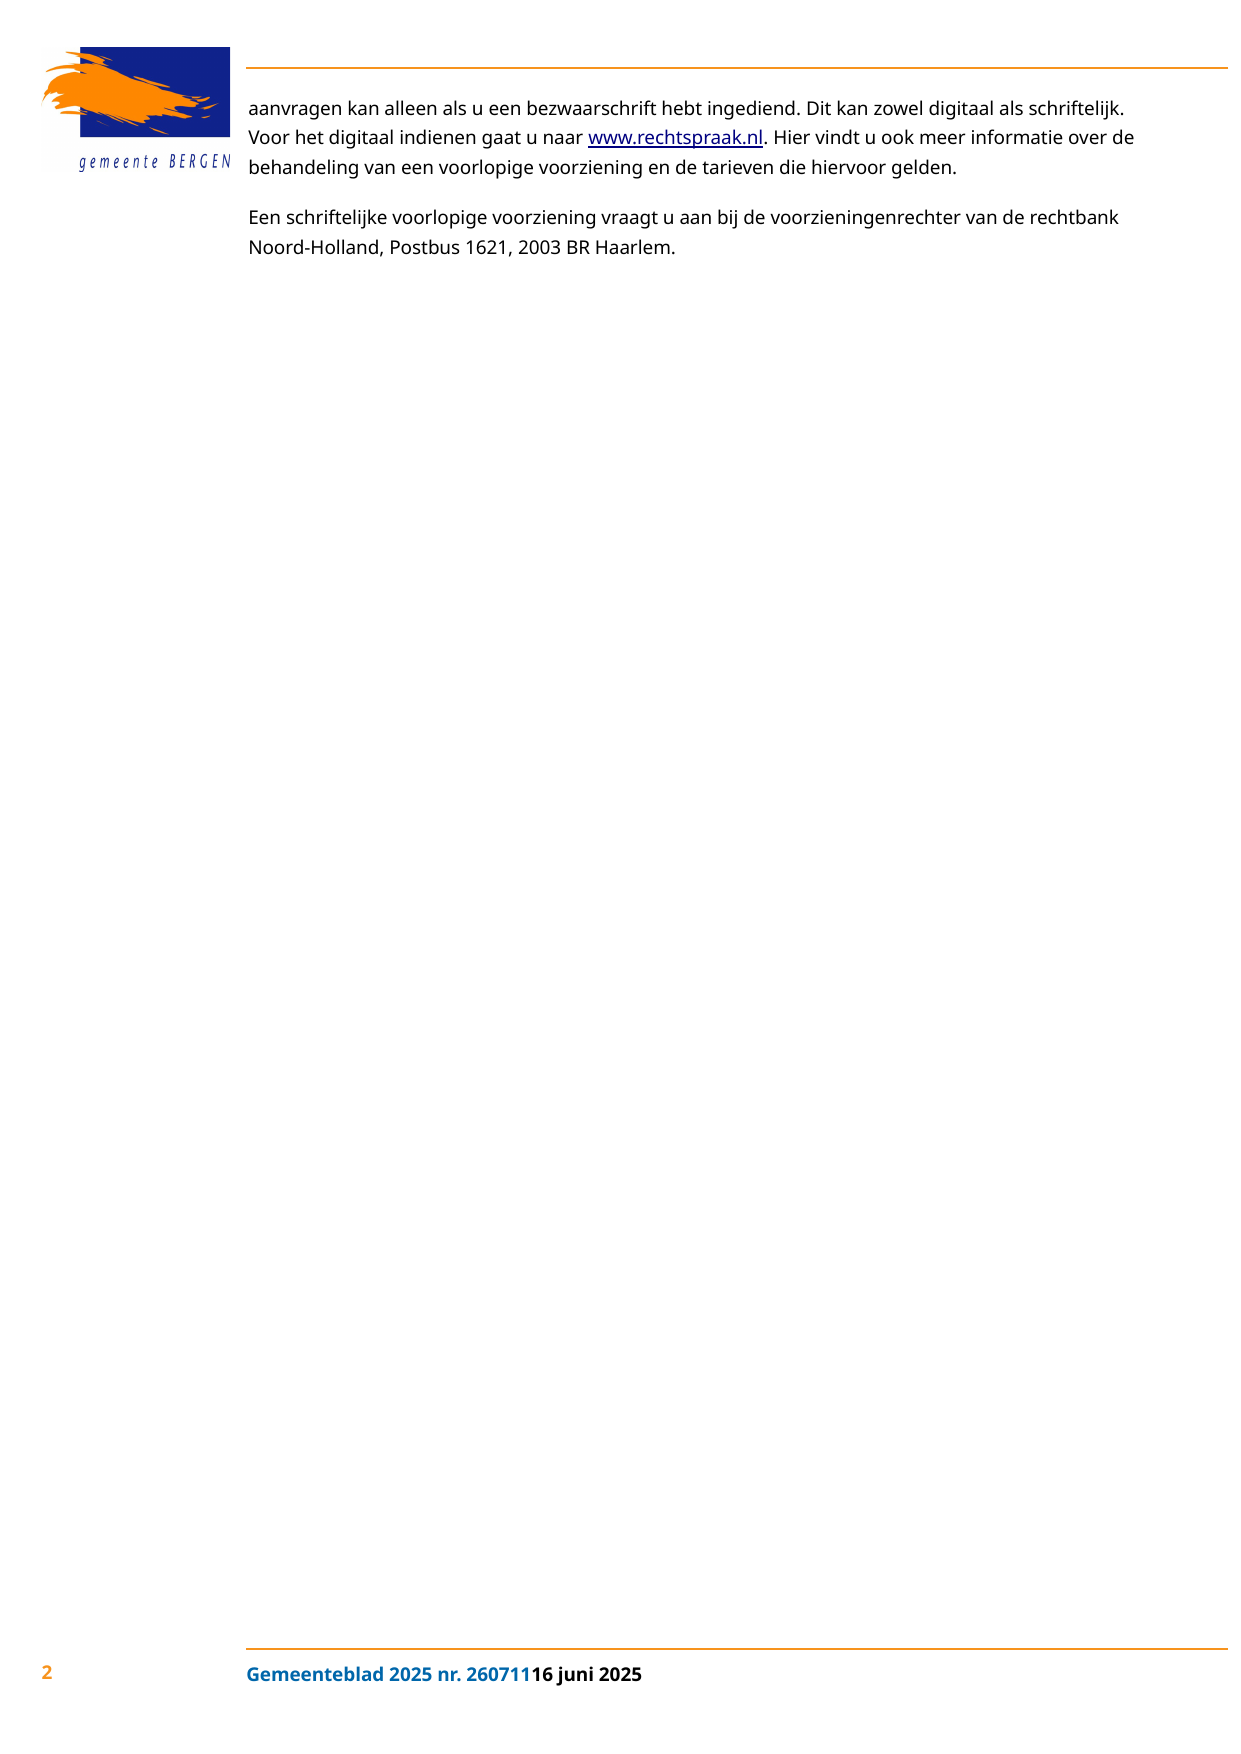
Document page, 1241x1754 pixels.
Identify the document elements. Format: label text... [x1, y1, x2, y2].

picture [41, 47, 231, 172]
text Een schriftelijke voorlopige voorziening vraagt u aan bij de voorzieningenrechter van de rechtbank Noord-Holland, Postbus 1621, 2003 BR Haarlem. [248, 204, 1152, 260]
text aanvragen kan alleen als u een bezwaarschrift hebt ingediend. Dit kan zowel digitaal als schriftelijk. Voor het digitaal indienen gaat u naar www.rechtspraak.nl. Hier vindt u ook meer informatie over de behandeling van een voorlopige voorziening en de tarieven die hiervoor gelden. [248, 95, 1152, 180]
